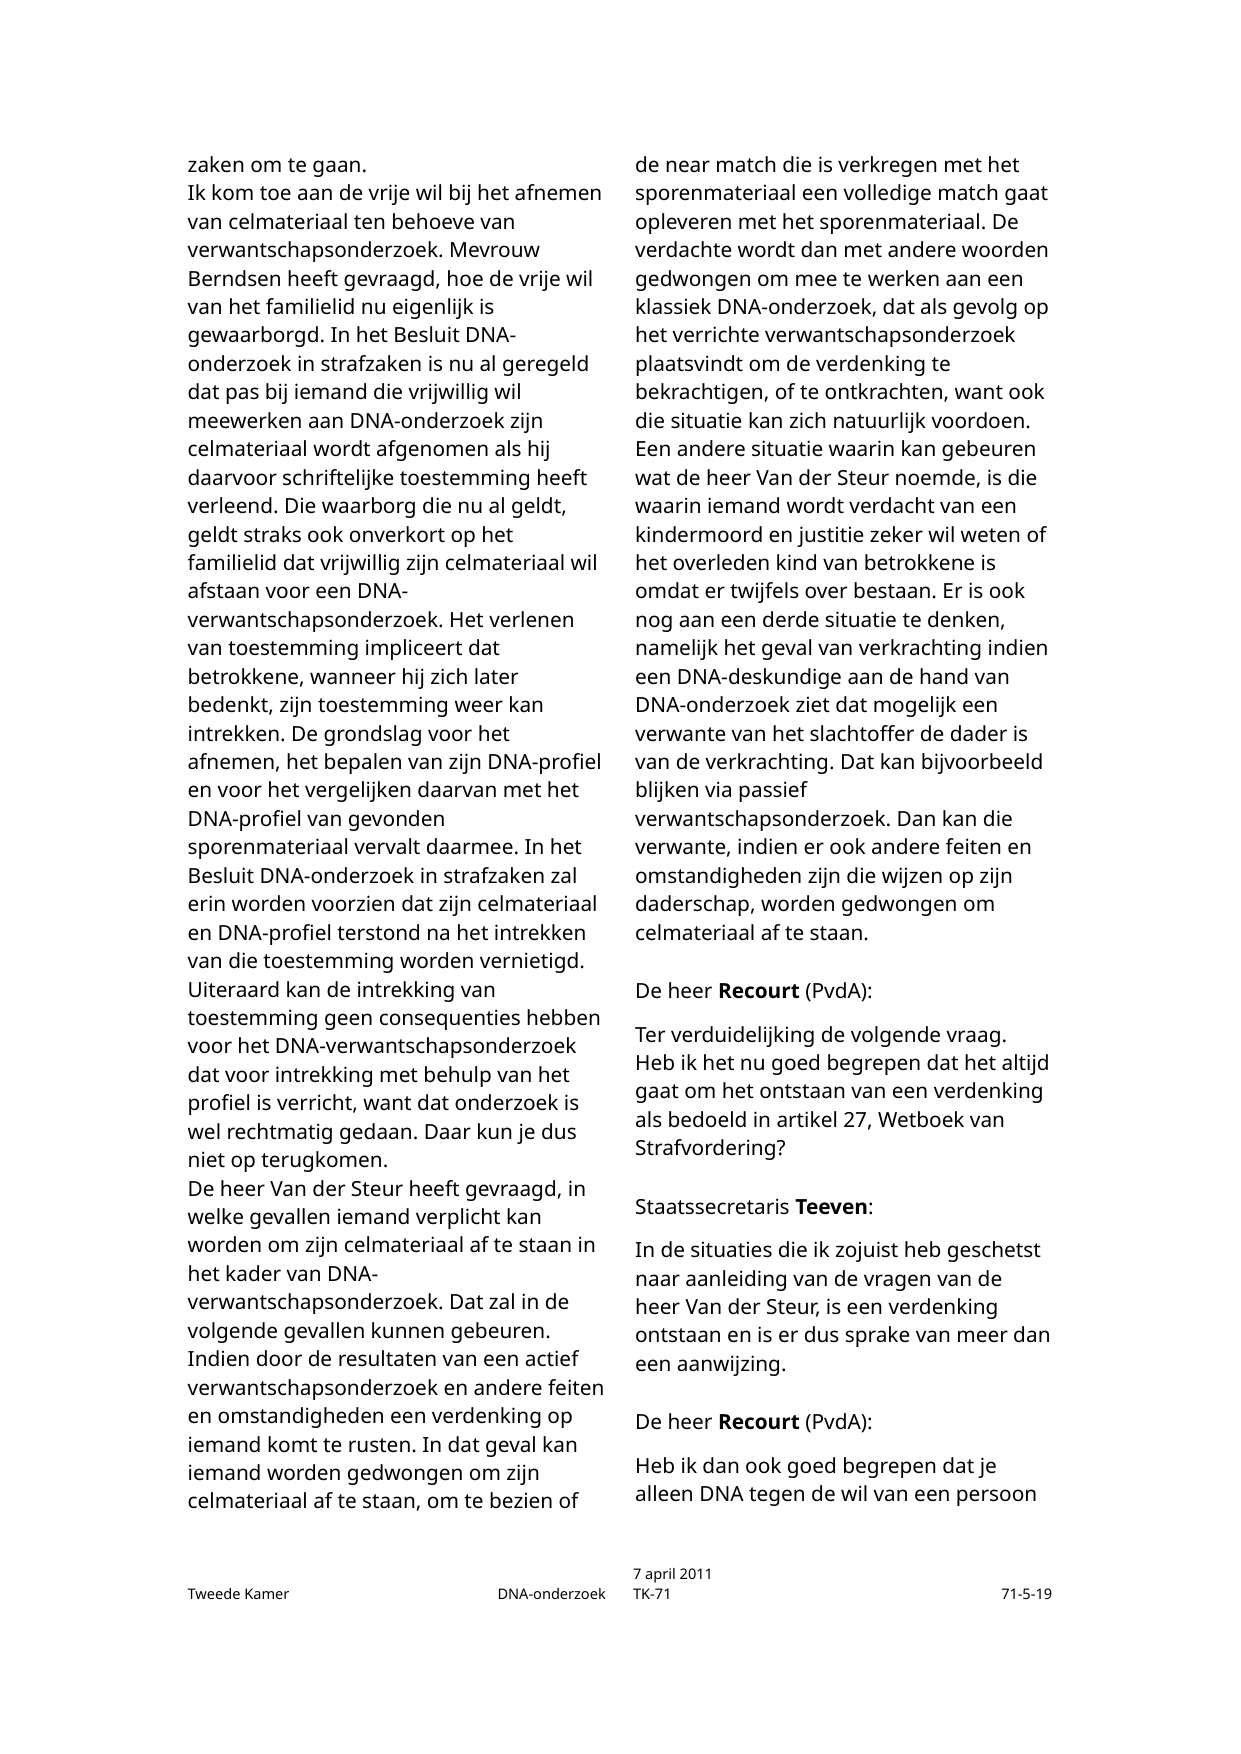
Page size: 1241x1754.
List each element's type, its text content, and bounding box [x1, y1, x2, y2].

text de near match die is verkregen met het sporenmateriaal een volledige match gaat opleveren met het sporenmateriaal. De verdachte wordt dan met andere woorden gedwongen om mee te werken aan een klassiek DNA-onderzoek, dat als gevolg op het verrichte verwantschapsonderzoek plaatsvindt om de verdenking te bekrachtigen, of te ontkrachten, want ook die situatie kan zich natuurlijk voordoen. [635, 150, 1053, 434]
text Staatssecretaris Teeven: [635, 1192, 1053, 1220]
text Ter verduidelijking de volgende vraag. Heb ik het nu goed begrepen dat het altijd gaat om het ontstaan van een verdenking als bedoeld in artikel 27, Wetboek van Strafvordering? [635, 1020, 1053, 1162]
text De heer Van der Steur heeft gevraagd, in welke gevallen iemand verplicht kan worden om zijn celmateriaal af te staan in het kader van DNA-verwantschapsonderzoek. Dat zal in de volgende gevallen kunnen gebeuren. Indien door de resultaten van een actief verwantschapsonderzoek en andere feiten en omstandigheden een verdenking op iemand komt te rusten. In dat geval kan iemand worden gedwongen om zijn celmateriaal af te staan, om te bezien of [187, 1174, 605, 1515]
text zaken om te gaan. [187, 150, 605, 178]
text De heer Recourt (PvdA): [635, 1407, 1053, 1436]
text In de situaties die ik zojuist heb geschetst naar aanleiding van de vragen van de heer Van der Steur, is een verdenking ontstaan en is er dus sprake van meer dan een aanwijzing. [635, 1235, 1053, 1377]
text Een andere situatie waarin kan gebeuren wat de heer Van der Steur noemde, is die waarin iemand wordt verdacht van een kindermoord en justitie zeker wil weten of het overleden kind van betrokkene is omdat er twijfels over bestaan. Er is ook nog aan een derde situatie te denken, namelijk het geval van verkrachting indien een DNA-deskundige aan de hand van DNA-onderzoek ziet dat mogelijk een verwante van het slachtoffer de dader is van de verkrachting. Dat kan bijvoorbeeld blijken via passief verwantschapsonderzoek. Dan kan die verwante, indien er ook andere feiten en omstandigheden zijn die wijzen op zijn daderschap, worden gedwongen om celmateriaal af te staan. [635, 434, 1053, 946]
text De heer Recourt (PvdA): [635, 976, 1053, 1005]
text Ik kom toe aan de vrije wil bij het afnemen van celmateriaal ten behoeve van verwantschapsonderzoek. Mevrouw Berndsen heeft gevraagd, hoe de vrije wil van het familielid nu eigenlijk is gewaarborgd. In het Besluit DNA-onderzoek in strafzaken is nu al geregeld dat pas bij iemand die vrijwillig wil meewerken aan DNA-onderzoek zijn celmateriaal wordt afgenomen als hij daarvoor schriftelijke toestemming heeft verleend. Die waarborg die nu al geldt, geldt straks ook onverkort op het familielid dat vrijwillig zijn celmateriaal wil afstaan voor een DNA-verwantschapsonderzoek. Het verlenen van toestemming impliceert dat betrokkene, wanneer hij zich later bedenkt, zijn toestemming weer kan intrekken. De grondslag voor het afnemen, het bepalen van zijn DNA-profiel en voor het vergelijken daarvan met het DNA-profiel van gevonden sporenmateriaal vervalt daarmee. In het Besluit DNA-onderzoek in strafzaken zal erin worden voorzien dat zijn celmateriaal en DNA-profiel terstond na het intrekken van die toestemming worden vernietigd. Uiteraard kan de intrekking van toestemming geen consequenties hebben voor het DNA-verwantschapsonderzoek dat voor intrekking met behulp van het profiel is verricht, want dat onderzoek is wel rechtmatig gedaan. Daar kun je dus niet op terugkomen. [187, 178, 605, 1174]
text Heb ik dan ook goed begrepen dat je alleen DNA tegen de wil van een persoon [635, 1451, 1053, 1508]
